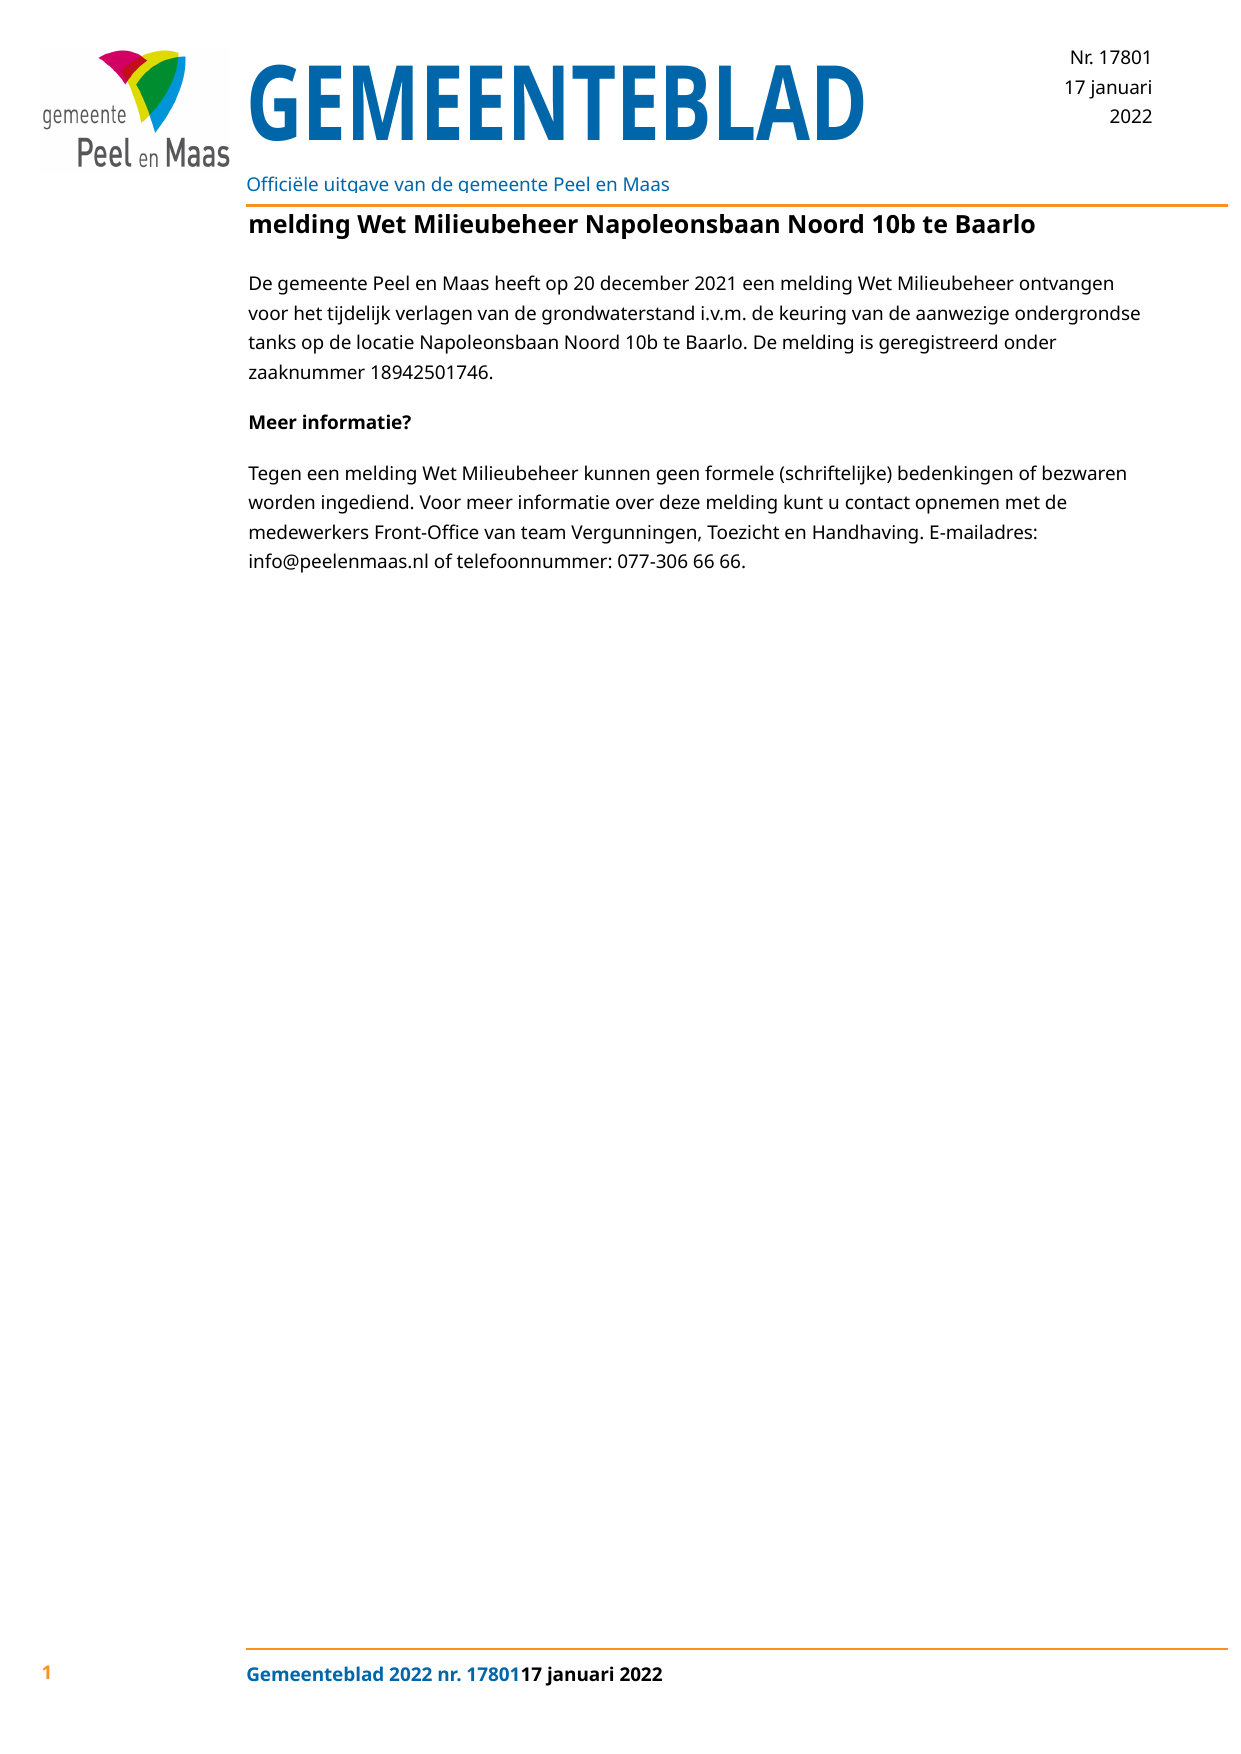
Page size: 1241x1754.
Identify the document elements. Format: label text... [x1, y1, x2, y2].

text Meer informatie? [248, 409, 1152, 435]
text melding Wet Milieubeheer Napoleonsbaan Noord 10b te Baarlo [248, 207, 1152, 241]
text Tegen een melding Wet Milieubeheer kunnen geen formele (schriftelijke) bedenkingen of bezwaren worden ingediend. Voor meer informatie over deze melding kunt u contact opnemen met de medewerkers Front-Office van team Vergunningen, Toezicht en Handhaving. E-mailadres: info@peelenmaas.nl of telefoonnummer: 077-306 66 66. [248, 460, 1152, 574]
text De gemeente Peel en Maas heeft op 20 december 2021 een melding Wet Milieubeheer ontvangen voor het tijdelijk verlagen van de grondwaterstand i.v.m. de keuring van de aanwezige ondergrondse tanks op de locatie Napoleonsbaan Noord 10b te Baarlo. De melding is geregistreerd onder zaaknummer 18942501746. [248, 270, 1152, 385]
picture [41, 47, 231, 172]
